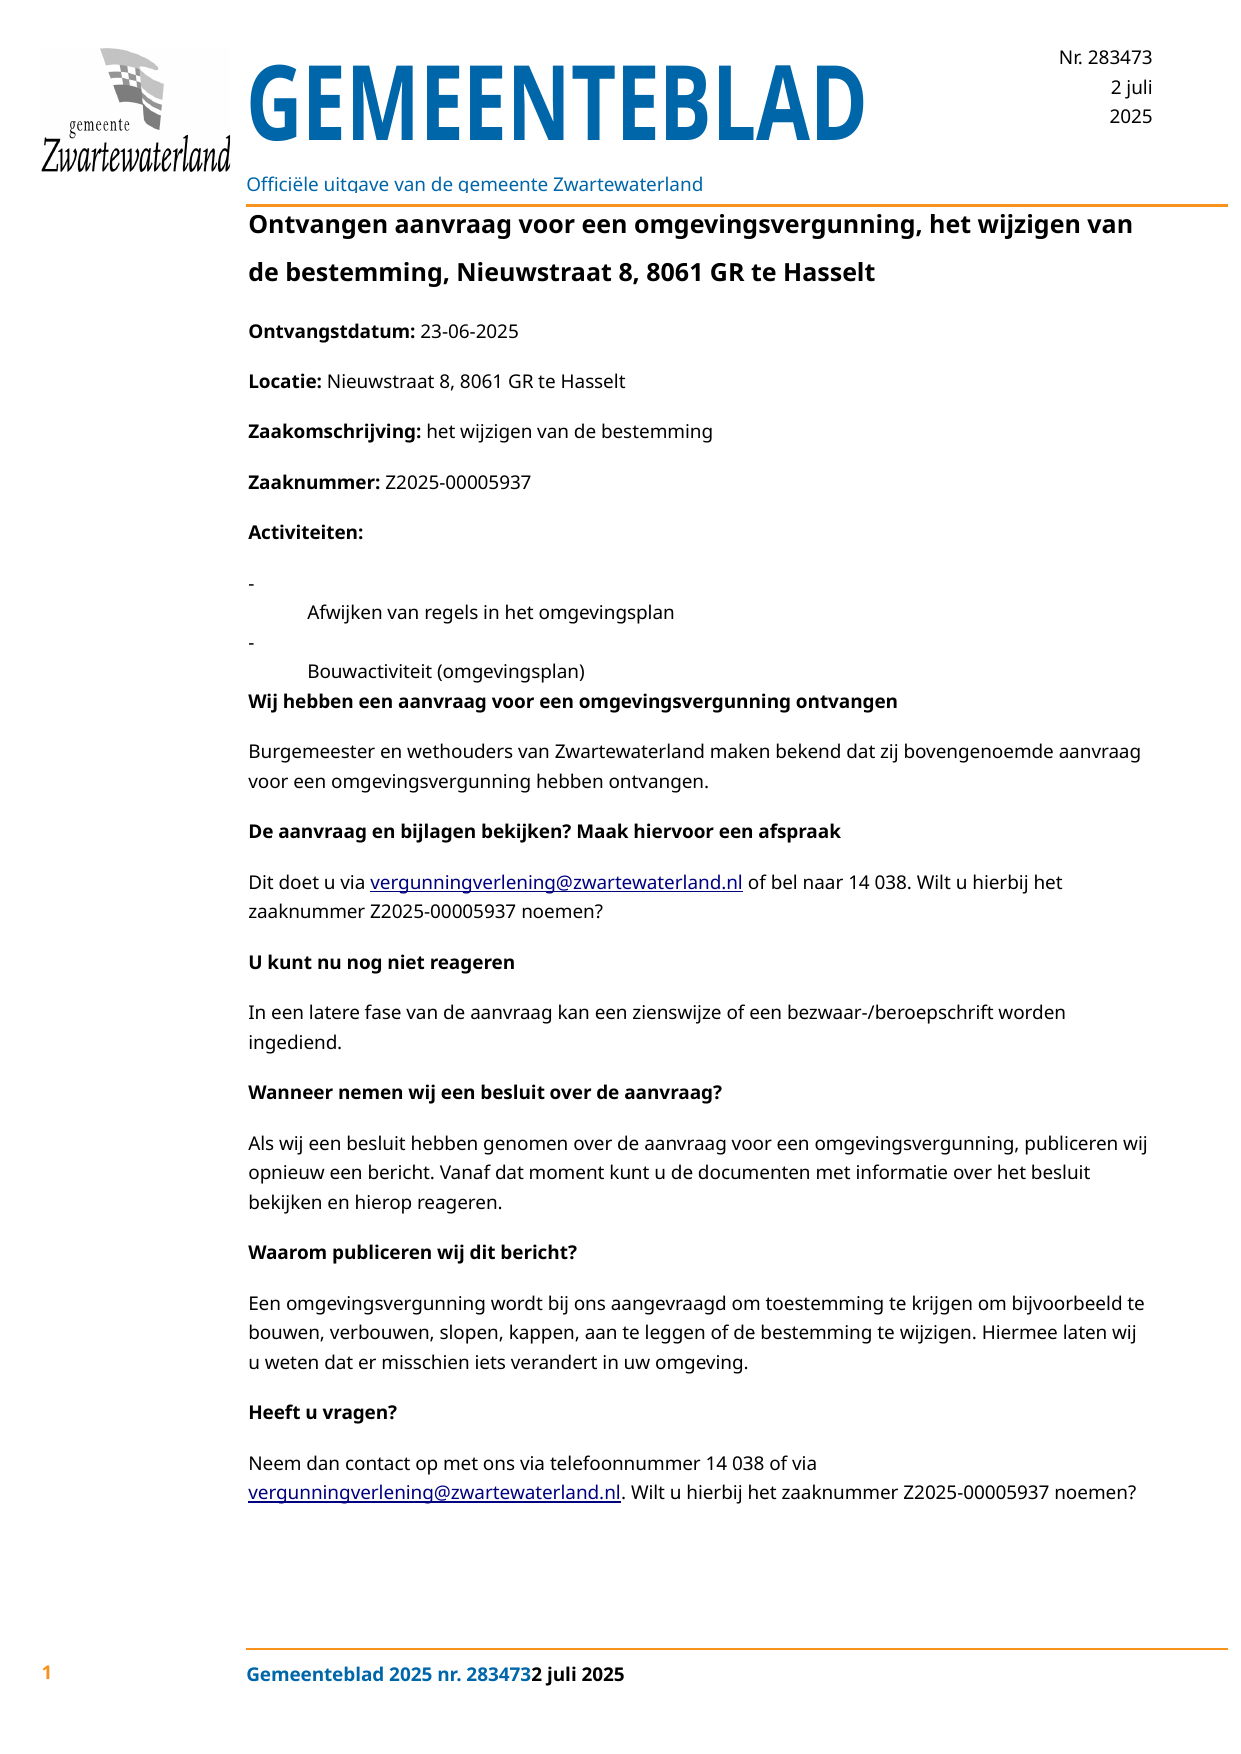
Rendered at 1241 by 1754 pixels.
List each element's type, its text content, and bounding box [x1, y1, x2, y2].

text Als wij een besluit hebben genomen over de aanvraag voor een omgevingsvergunning, publiceren wij opnieuw een bericht. Vanaf dat moment kunt u de documenten met informatie over het besluit bekijken en hierop reageren. [248, 1130, 1152, 1215]
text Ontvangen aanvraag voor een omgevingsvergunning, het wijzigen van de bestemming, Nieuwstraat 8, 8061 GR te Hasselt [248, 207, 1152, 288]
text Ontvangstdatum: 23-06-2025 [248, 318, 1152, 344]
text Zaakomschrijving: het wijzigen van de bestemming [248, 419, 1152, 444]
text Burgemeester en wethouders van Zwartewaterland maken bekend dat zij bovengenoemde aanvraag voor een omgevingsvergunning hebben ontvangen. [248, 739, 1152, 794]
text Neem dan contact op met ons via telefoonnummer 14 038 of via vergunningverlening@zwartewaterland.nl. Wilt u hierbij het zaaknummer Z2025-00005937 noemen? [248, 1450, 1152, 1505]
text Heeft u vragen? [248, 1399, 1152, 1425]
text De aanvraag en bijlagen bekijken? Maak hiervoor een afspraak [248, 819, 1152, 844]
text In een latere fase van de aanvraag kan een zienswijze of een bezwaar-/beroepschrift worden ingediend. [248, 999, 1152, 1055]
text Dit doet u via vergunningverlening@zwartewaterland.nl of bel naar 14 038. Wilt u hierbij het zaaknummer Z2025-00005937 noemen? [248, 869, 1152, 924]
text U kunt nu nog niet reageren [248, 949, 1152, 975]
text Wij hebben een aanvraag voor een omgevingsvergunning ontvangen [248, 688, 1152, 714]
text Een omgevingsvergunning wordt bij ons aangevraagd om toestemming te krijgen om bijvoorbeeld te bouwen, verbouwen, slopen, kappen, aan te leggen of de bestemming te wijzigen. Hiermee laten wij u weten dat er misschien iets verandert in uw omgeving. [248, 1290, 1152, 1375]
text Locatie: Nieuwstraat 8, 8061 GR te Hasselt [248, 368, 1152, 394]
text Wanneer nemen wij een besluit over de aanvraag? [248, 1079, 1152, 1105]
text Activiteiten: [248, 519, 1152, 545]
list Bouwactiviteit (omgevingsplan) [248, 659, 1152, 684]
text Zaaknummer: Z2025-00005937 [248, 469, 1152, 495]
text Waarom publiceren wij dit bericht? [248, 1239, 1152, 1265]
list Afwijken van regels in het omgevingsplan [248, 599, 1152, 625]
picture [41, 47, 231, 172]
